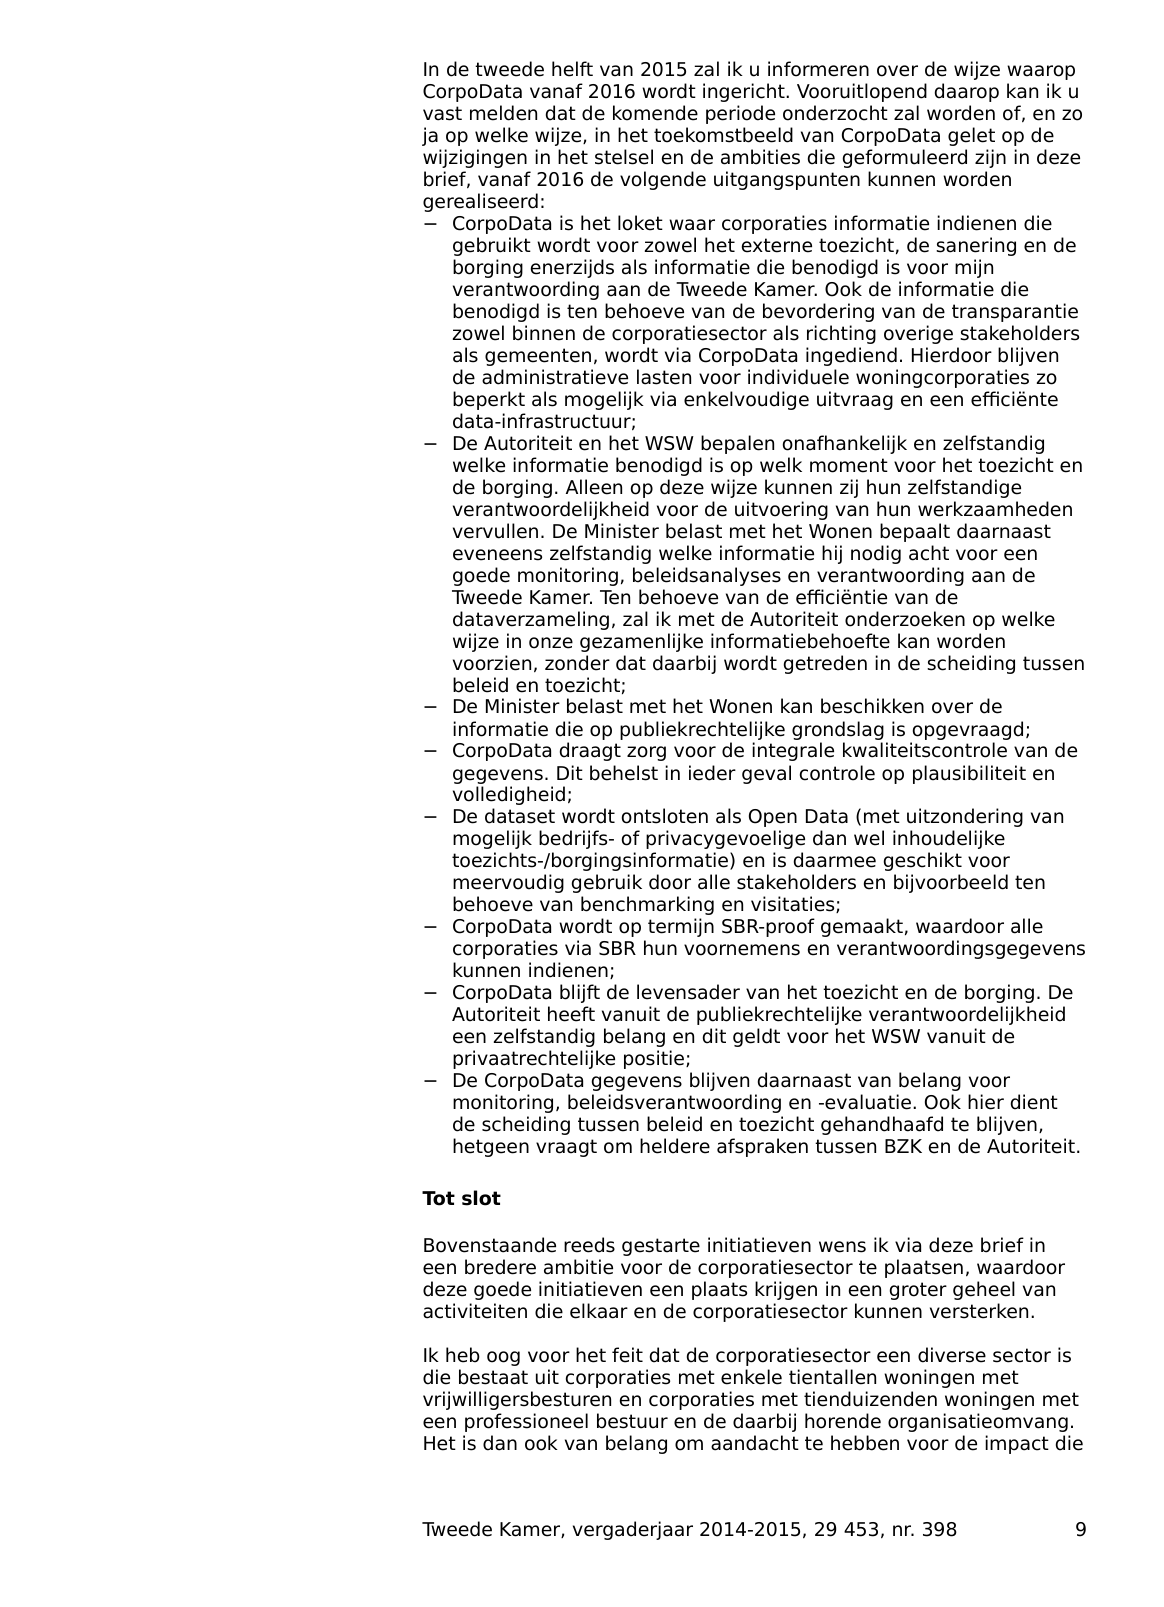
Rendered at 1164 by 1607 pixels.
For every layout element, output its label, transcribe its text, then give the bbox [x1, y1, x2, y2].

text − De CorpoData gegevens blijven daarnaast van belang voor monitoring, beleidsverantwoording en -evaluatie. Ook hier dient de scheiding tussen beleid en toezicht gehandhaafd te blijven, hetgeen vraagt om heldere afspraken tussen BZK en de Autoriteit. [422, 1070, 1087, 1158]
text Ik heb oog voor het feit dat de corporatiesector een diverse sector is die bestaat uit corporaties met enkele tientallen woningen met vrijwilligersbesturen en corporaties met tienduizenden woningen met een professioneel bestuur en de daarbij horende organisatieomvang. Het is dan ook van belang om aandacht te hebben voor de impact die [422, 1345, 1087, 1455]
text − CorpoData wordt op termijn SBR-proof gemaakt, waardoor alle corporaties via SBR hun voornemens en verantwoordingsgegevens kunnen indienen; [422, 916, 1087, 982]
text In de tweede helft van 2015 zal ik u informeren over de wijze waarop CorpoData vanaf 2016 wordt ingericht. Vooruitlopend daarop kan ik u vast melden dat de komende periode onderzocht zal worden of, en zo ja op welke wijze, in het toekomstbeeld van CorpoData gelet op de wijzigingen in het stelsel en de ambities die geformuleerd zijn in deze brief, vanaf 2016 de volgende uitgangspunten kunnen worden gerealiseerd: [422, 59, 1087, 213]
text − De Minister belast met het Wonen kan beschikken over de informatie die op publiekrechtelijke grondslag is opgevraagd; [422, 696, 1087, 740]
subtitle Tot slot [422, 1188, 1087, 1210]
text − De dataset wordt ontsloten als Open Data (met uitzondering van mogelijk bedrijfs- of privacygevoelige dan wel inhoudelijke toezichts-/borgingsinformatie) en is daarmee geschikt voor meervoudig gebruik door alle stakeholders en bijvoorbeeld ten behoeve van benchmarking en visitaties; [422, 806, 1087, 916]
text − CorpoData is het loket waar corporaties informatie indienen die gebruikt wordt voor zowel het externe toezicht, de sanering en de borging enerzijds als informatie die benodigd is voor mijn verantwoording aan de Tweede Kamer. Ook de informatie die benodigd is ten behoeve van de bevordering van de transparantie zowel binnen de corporatiesector als richting overige stakeholders als gemeenten, wordt via CorpoData ingediend. Hierdoor blijven de administratieve lasten voor individuele woningcorporaties zo beperkt als mogelijk via enkelvoudige uitvraag en een efficiënte data-infrastructuur; [422, 213, 1087, 433]
text Bovenstaande reeds gestarte initiatieven wens ik via deze brief in een bredere ambitie voor de corporatiesector te plaatsen, waardoor deze goede initiatieven een plaats krijgen in een groter geheel van activiteiten die elkaar en de corporatiesector kunnen versterken. [422, 1235, 1087, 1323]
text − CorpoData draagt zorg voor de integrale kwaliteitscontrole van de gegevens. Dit behelst in ieder geval controle op plausibiliteit en volledigheid; [422, 740, 1087, 806]
text − De Autoriteit en het WSW bepalen onafhankelijk en zelfstandig welke informatie benodigd is op welk moment voor het toezicht en de borging. Alleen op deze wijze kunnen zij hun zelfstandige verantwoordelijkheid voor de uitvoering van hun werkzaamheden vervullen. De Minister belast met het Wonen bepaalt daarnaast eveneens zelfstandig welke informatie hij nodig acht voor een goede monitoring, beleidsanalyses en verantwoording aan de Tweede Kamer. Ten behoeve van de efficiëntie van de dataverzameling, zal ik met de Autoriteit onderzoeken op welke wijze in onze gezamenlijke informatiebehoefte kan worden voorzien, zonder dat daarbij wordt getreden in de scheiding tussen beleid en toezicht; [422, 433, 1087, 696]
text − CorpoData blijft de levensader van het toezicht en de borging. De Autoriteit heeft vanuit de publiekrechtelijke verantwoordelijkheid een zelfstandig belang en dit geldt voor het WSW vanuit de privaatrechtelijke positie; [422, 982, 1087, 1070]
